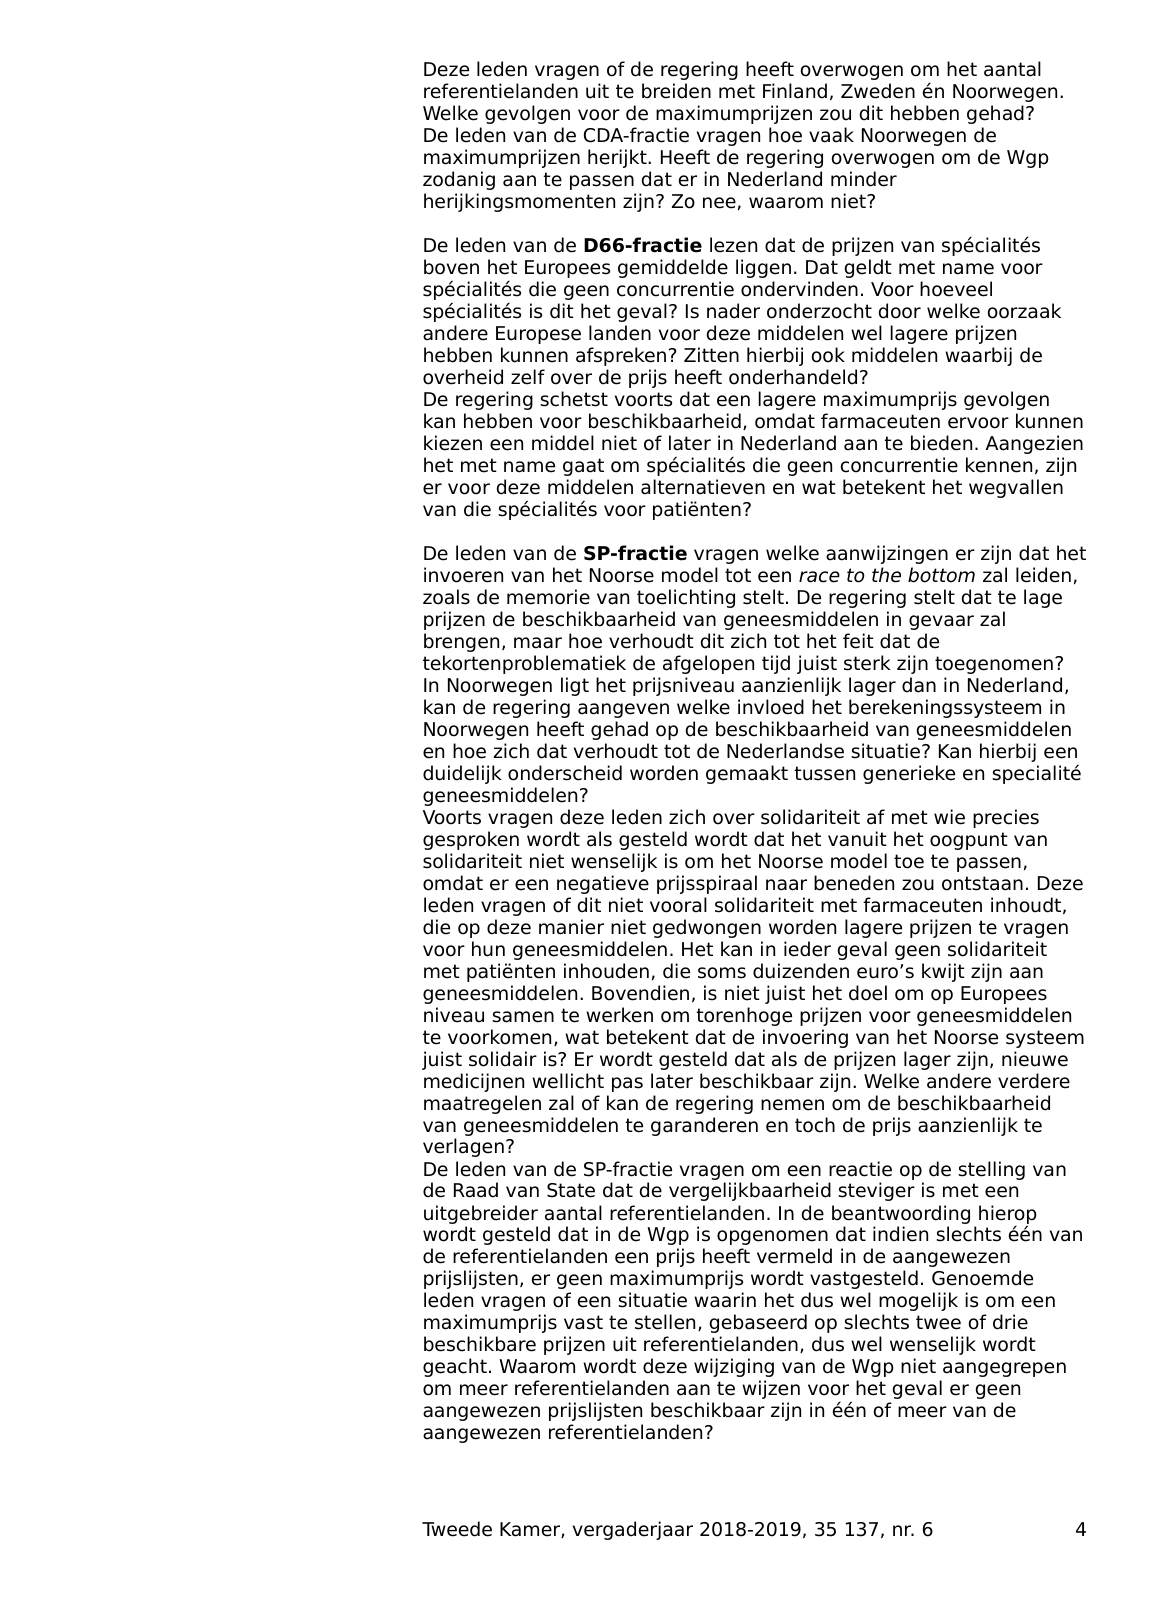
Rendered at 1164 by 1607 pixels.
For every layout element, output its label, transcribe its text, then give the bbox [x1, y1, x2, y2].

text De leden van de SP-fractie vragen om een reactie op de stelling van de Raad van State dat de vergelijkbaarheid steviger is met een uitgebreider aantal referentielanden. In de beantwoording hierop wordt gesteld dat in de Wgp is opgenomen dat indien slechts één van de referentielanden een prijs heeft vermeld in de aangewezen prijslijsten, er geen maximumprijs wordt vastgesteld. Genoemde leden vragen of een situatie waarin het dus wel mogelijk is om een maximumprijs vast te stellen, gebaseerd op slechts twee of drie beschikbare prijzen uit referentielanden, dus wel wenselijk wordt geacht. Waarom wordt deze wijziging van de Wgp niet aangegrepen om meer referentielanden aan te wijzen voor het geval er geen aangewezen prijslijsten beschikbaar zijn in één of meer van de aangewezen referentielanden? [422, 1158, 1087, 1444]
text Voorts vragen deze leden zich over solidariteit af met wie precies gesproken wordt als gesteld wordt dat het vanuit het oogpunt van solidariteit niet wenselijk is om het Noorse model toe te passen, omdat er een negatieve prijsspiraal naar beneden zou ontstaan. Deze leden vragen of dit niet vooral solidariteit met farmaceuten inhoudt, die op deze manier niet gedwongen worden lagere prijzen te vragen voor hun geneesmiddelen. Het kan in ieder geval geen solidariteit met patiënten inhouden, die soms duizenden euro’s kwijt zijn aan geneesmiddelen. Bovendien, is niet juist het doel om op Europees niveau samen te werken om torenhoge prijzen voor geneesmiddelen te voorkomen, wat betekent dat de invoering van het Noorse systeem juist solidair is? Er wordt gesteld dat als de prijzen lager zijn, nieuwe medicijnen wellicht pas later beschikbaar zijn. Welke andere verdere maatregelen zal of kan de regering nemen om de beschikbaarheid van geneesmiddelen te garanderen en toch de prijs aanzienlijk te verlagen? [422, 807, 1087, 1158]
text Deze leden vragen of de regering heeft overwogen om het aantal referentielanden uit te breiden met Finland, Zweden én Noorwegen. Welke gevolgen voor de maximumprijzen zou dit hebben gehad? [422, 59, 1087, 125]
text De leden van de CDA-fractie vragen hoe vaak Noorwegen de maximumprijzen herijkt. Heeft de regering overwogen om de Wgp zodanig aan te passen dat er in Nederland minder herijkingsmomenten zijn? Zo nee, waarom niet? [422, 125, 1087, 213]
text De leden van de SP-fractie vragen welke aanwijzingen er zijn dat het invoeren van het Noorse model tot een race to the bottom zal leiden, zoals de memorie van toelichting stelt. De regering stelt dat te lage prijzen de beschikbaarheid van geneesmiddelen in gevaar zal brengen, maar hoe verhoudt dit zich tot het feit dat de tekortenproblematiek de afgelopen tijd juist sterk zijn toegenomen? In Noorwegen ligt het prijsniveau aanzienlijk lager dan in Nederland, kan de regering aangeven welke invloed het berekeningssysteem in Noorwegen heeft gehad op de beschikbaarheid van geneesmiddelen en hoe zich dat verhoudt tot de Nederlandse situatie? Kan hierbij een duidelijk onderscheid worden gemaakt tussen generieke en specialité geneesmiddelen? [422, 543, 1087, 807]
text De leden van de D66-fractie lezen dat de prijzen van spécialités boven het Europees gemiddelde liggen. Dat geldt met name voor spécialités die geen concurrentie ondervinden. Voor hoeveel spécialités is dit het geval? Is nader onderzocht door welke oorzaak andere Europese landen voor deze middelen wel lagere prijzen hebben kunnen afspreken? Zitten hierbij ook middelen waarbij de overheid zelf over de prijs heeft onderhandeld? [422, 235, 1087, 389]
text De regering schetst voorts dat een lagere maximumprijs gevolgen kan hebben voor beschikbaarheid, omdat farmaceuten ervoor kunnen kiezen een middel niet of later in Nederland aan te bieden. Aangezien het met name gaat om spécialités die geen concurrentie kennen, zijn er voor deze middelen alternatieven en wat betekent het wegvallen van die spécialités voor patiënten? [422, 389, 1087, 521]
